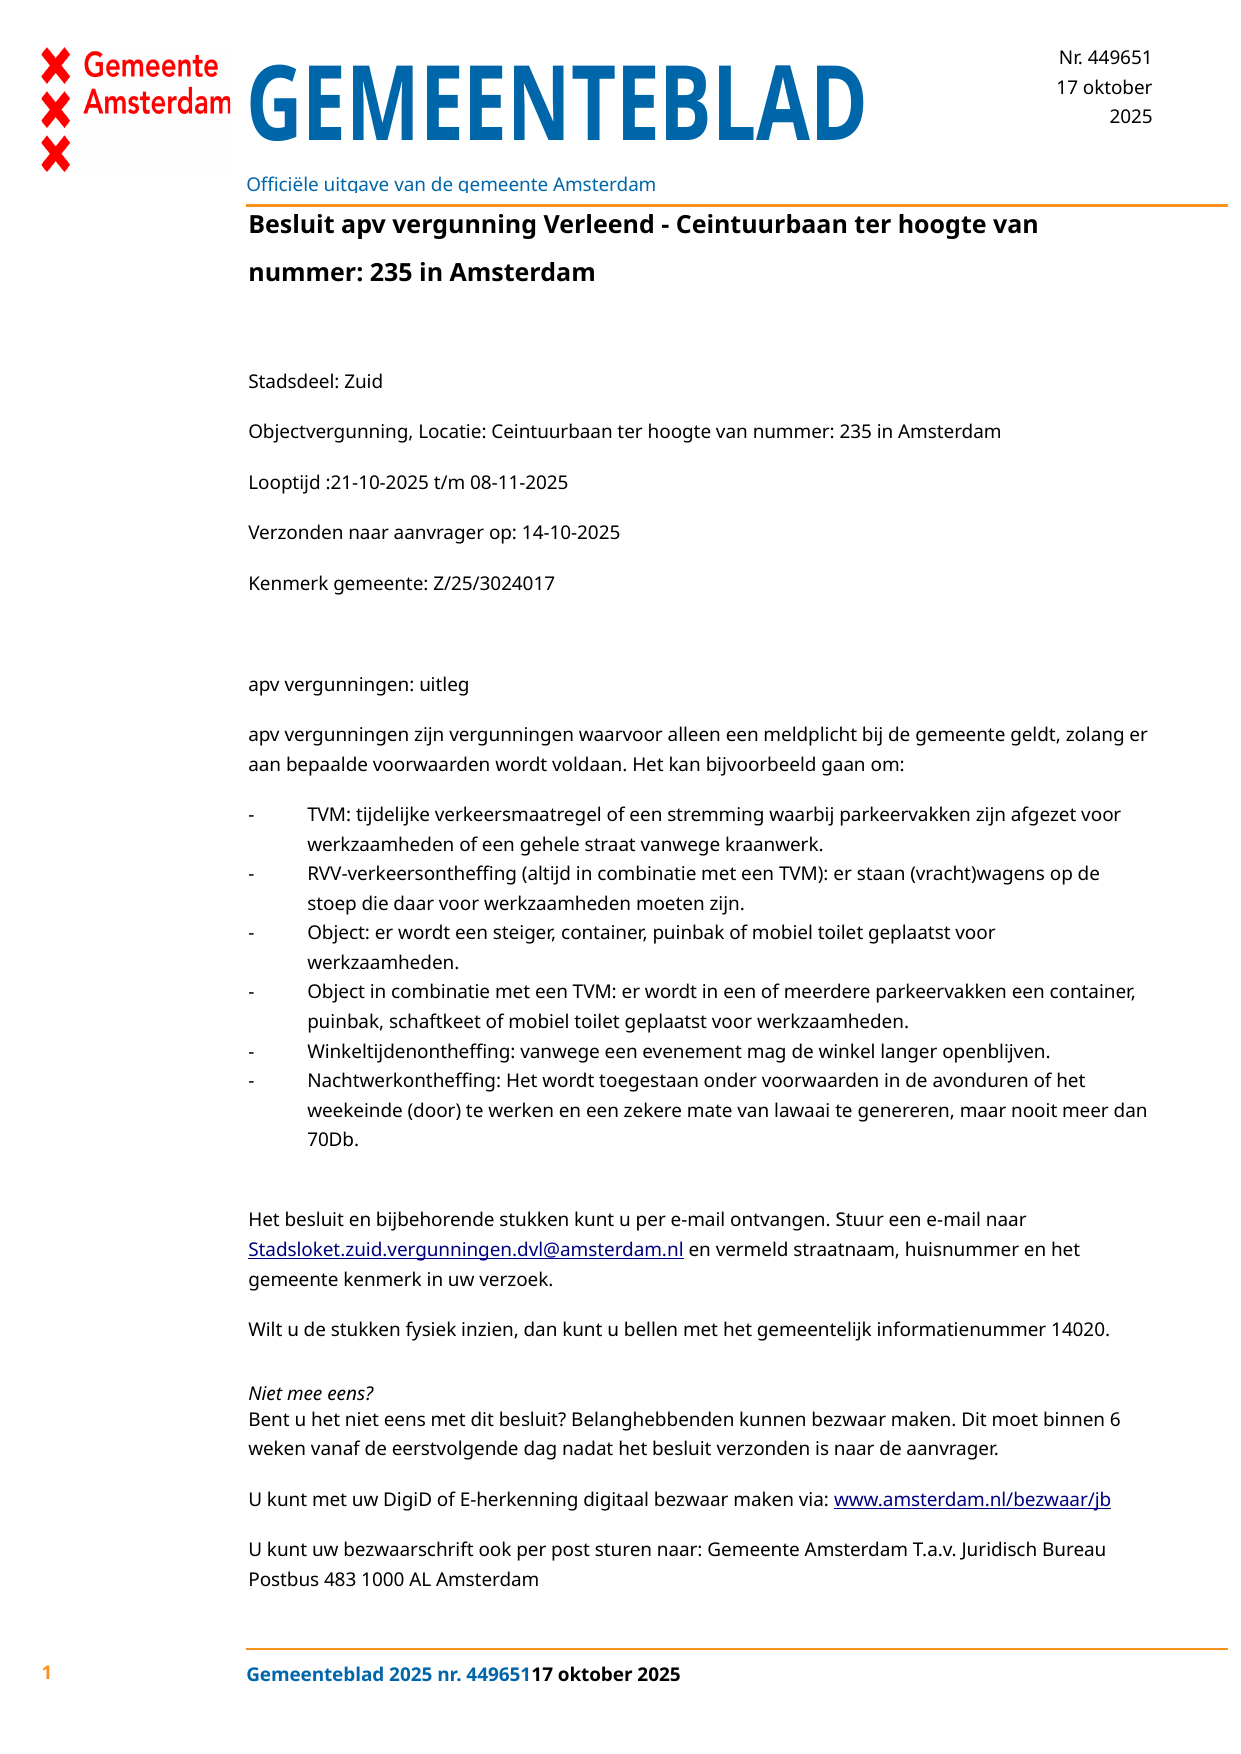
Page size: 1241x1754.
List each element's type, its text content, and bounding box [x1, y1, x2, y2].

text Objectvergunning, Locatie: Ceintuurbaan ter hoogte van nummer: 235 in Amsterdam [248, 419, 1152, 444]
list Object in combinatie met een TVM: er wordt in een of meerdere parkeervakken een container, puinbak, schaftkeet of mobiel toilet geplaatst voor werkzaamheden. [248, 979, 1152, 1034]
text Verzonden naar aanvrager op: 14-10-2025 [248, 519, 1152, 545]
picture [41, 47, 231, 172]
text U kunt met uw DigiD of E-herkenning digitaal bezwaar maken via: www.amsterdam.nl/bezwaar/jb [248, 1486, 1152, 1512]
text Kenmerk gemeente: Z/25/3024017 [248, 570, 1152, 596]
text Het besluit en bijbehorende stukken kunt u per e-mail ontvangen. Stuur een e-mail naar Stadsloket.zuid.vergunningen.dvl@amsterdam.nl en vermeld straatnaam, huisnummer en het gemeente kenmerk in uw verzoek. [248, 1207, 1152, 1292]
list RVV-verkeersontheffing (altijd in combinatie met een TVM): er staan (vracht)wagens op de stoep die daar voor werkzaamheden moeten zijn. [248, 860, 1152, 916]
text Niet mee eens? [248, 1380, 1152, 1406]
list TVM: tijdelijke verkeersmaatregel of een stremming waarbij parkeervakken zijn afgezet voor werkzaamheden of een gehele straat vanwege kraanwerk. [248, 801, 1152, 857]
text Looptijd :21-10-2025 t/m 08-11-2025 [248, 469, 1152, 495]
text apv vergunningen zijn vergunningen waarvoor alleen een meldplicht bij de gemeente geldt, zolang er aan bepaalde voorwaarden wordt voldaan. Het kan bijvoorbeeld gaan om: [248, 721, 1152, 777]
text Bent u het niet eens met dit besluit? Belanghebbenden kunnen bezwaar maken. Dit moet binnen 6 weken vanaf de eerstvolgende dag nadat het besluit verzonden is naar de aanvrager. [248, 1406, 1152, 1461]
text apv vergunningen: uitleg [248, 671, 1152, 697]
text Besluit apv vergunning Verleend - Ceintuurbaan ter hoogte van nummer: 235 in Amsterdam [248, 207, 1152, 288]
text Wilt u de stukken fysiek inzien, dan kunt u bellen met het gemeentelijk informatienummer 14020. [248, 1316, 1152, 1342]
text Stadsdeel: Zuid [248, 368, 1152, 394]
list Object: er wordt een steiger, container, puinbak of mobiel toilet geplaatst voor werkzaamheden. [248, 919, 1152, 975]
list Winkeltijdenontheffing: vanwege een evenement mag de winkel langer openblijven. [248, 1038, 1152, 1064]
text U kunt uw bezwaarschrift ook per post sturen naar: Gemeente Amsterdam T.a.v. Juridisch Bureau Postbus 483 1000 AL Amsterdam [248, 1536, 1152, 1592]
list Nachtwerkontheffing: Het wordt toegestaan onder voorwaarden in de avonduren of het weekeinde (door) te werken en een zekere mate van lawaai te genereren, maar nooit meer dan 70Db. [248, 1067, 1152, 1152]
